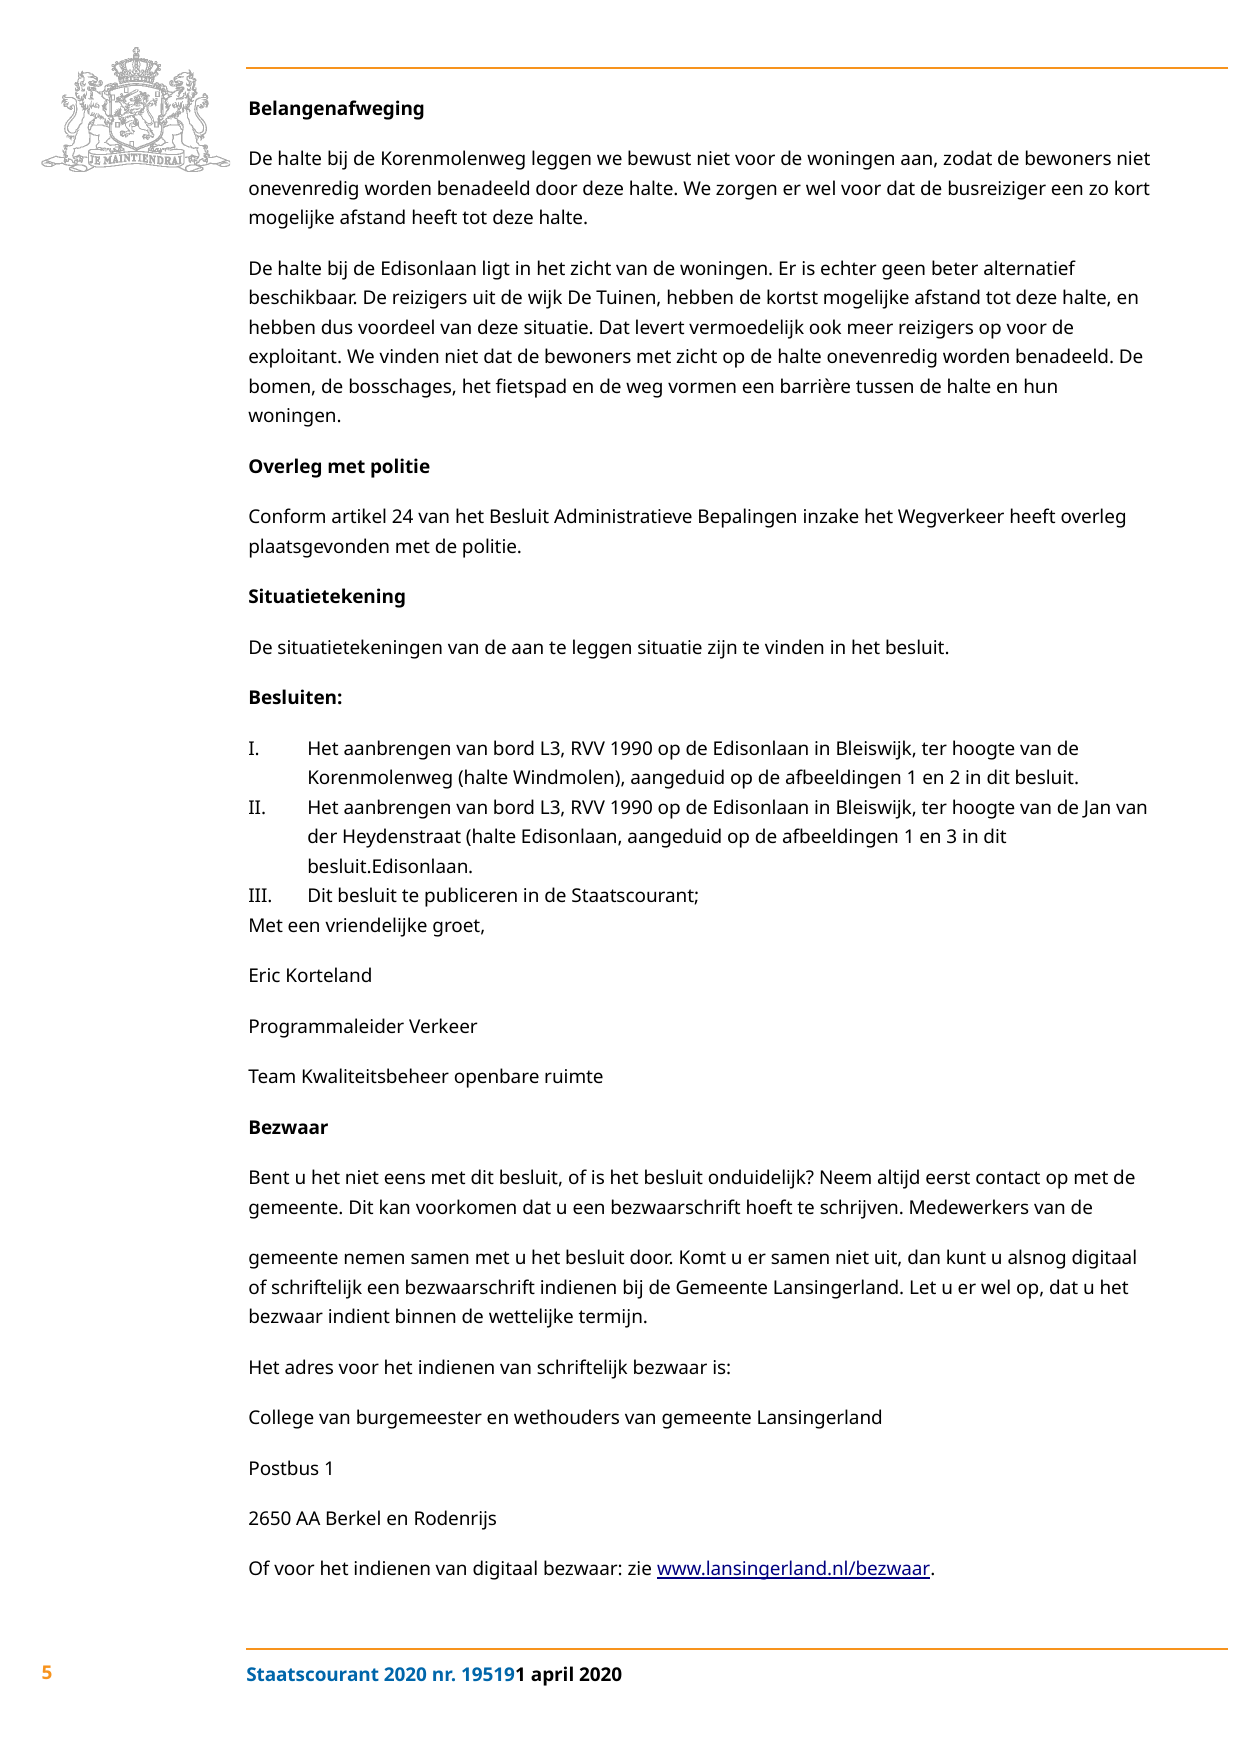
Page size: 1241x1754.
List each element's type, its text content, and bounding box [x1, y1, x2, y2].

text De situatietekeningen van de aan te leggen situatie zijn te vinden in het besluit. [248, 634, 1152, 660]
text Overleg met politie [248, 453, 1152, 479]
text Conform artikel 24 van het Besluit Administratieve Bepalingen inzake het Wegverkeer heeft overleg plaatsgevonden met de politie. [248, 503, 1152, 559]
picture [41, 47, 231, 172]
text Of voor het indienen van digitaal bezwaar: zie www.lansingerland.nl/bezwaar. [248, 1556, 1152, 1581]
text Team Kwaliteitsbeheer openbare ruimte [248, 1063, 1152, 1089]
list Het aanbrengen van bord L3, RVV 1990 op de Edisonlaan in Bleiswijk, ter hoogte van de Korenmolenweg (halte Windmolen), aangeduid op de afbeeldingen 1 en 2 in dit besluit. [248, 735, 1152, 790]
text College van burgemeester en wethouders van gemeente Lansingerland [248, 1404, 1152, 1430]
text Postbus 1 [248, 1455, 1152, 1481]
text Het adres voor het indienen van schriftelijk bezwaar is: [248, 1354, 1152, 1380]
text Besluiten: [248, 684, 1152, 710]
text Met een vriendelijke groet, [248, 912, 1152, 938]
text gemeente nemen samen met u het besluit door. Komt u er samen niet uit, dan kunt u alsnog digitaal of schriftelijk een bezwaarschrift indienen bij de Gemeente Lansingerland. Let u er wel op, dat u het bezwaar indient binnen de wettelijke termijn. [248, 1244, 1152, 1329]
text Bezwaar [248, 1114, 1152, 1140]
text Programmaleider Verkeer [248, 1013, 1152, 1039]
text De halte bij de Edisonlaan ligt in het zicht van de woningen. Er is echter geen beter alternatief beschikbaar. De reizigers uit de wijk De Tuinen, hebben de kortst mogelijke afstand tot deze halte, en hebben dus voordeel van deze situatie. Dat levert vermoedelijk ook meer reizigers op voor de exploitant. We vinden niet dat de bewoners met zicht op de halte onevenredig worden benadeeld. De bomen, de bosschages, het fietspad en de weg vormen een barrière tussen de halte en hun woningen. [248, 255, 1152, 428]
text Eric Korteland [248, 963, 1152, 988]
text Bent u het niet eens met dit besluit, of is het besluit onduidelijk? Neem altijd eerst contact op met de gemeente. Dit kan voorkomen dat u een bezwaarschrift hoeft te schrijven. Medewerkers van de [248, 1164, 1152, 1220]
text De halte bij de Korenmolenweg leggen we bewust niet voor de woningen aan, zodat de bewoners niet onevenredig worden benadeeld door deze halte. We zorgen er wel voor dat de busreiziger een zo kort mogelijke afstand heeft tot deze halte. [248, 145, 1152, 230]
text Situatietekening [248, 583, 1152, 609]
text 2650 AA Berkel en Rodenrijs [248, 1505, 1152, 1531]
list Dit besluit te publiceren in de Staatscourant; [248, 883, 1152, 908]
list Het aanbrengen van bord L3, RVV 1990 op de Edisonlaan in Bleiswijk, ter hoogte van de Jan van der Heydenstraat (halte Edisonlaan, aangeduid op de afbeeldingen 1 en 3 in dit besluit.Edisonlaan. [248, 794, 1152, 879]
text Belangenafweging [248, 95, 1152, 121]
